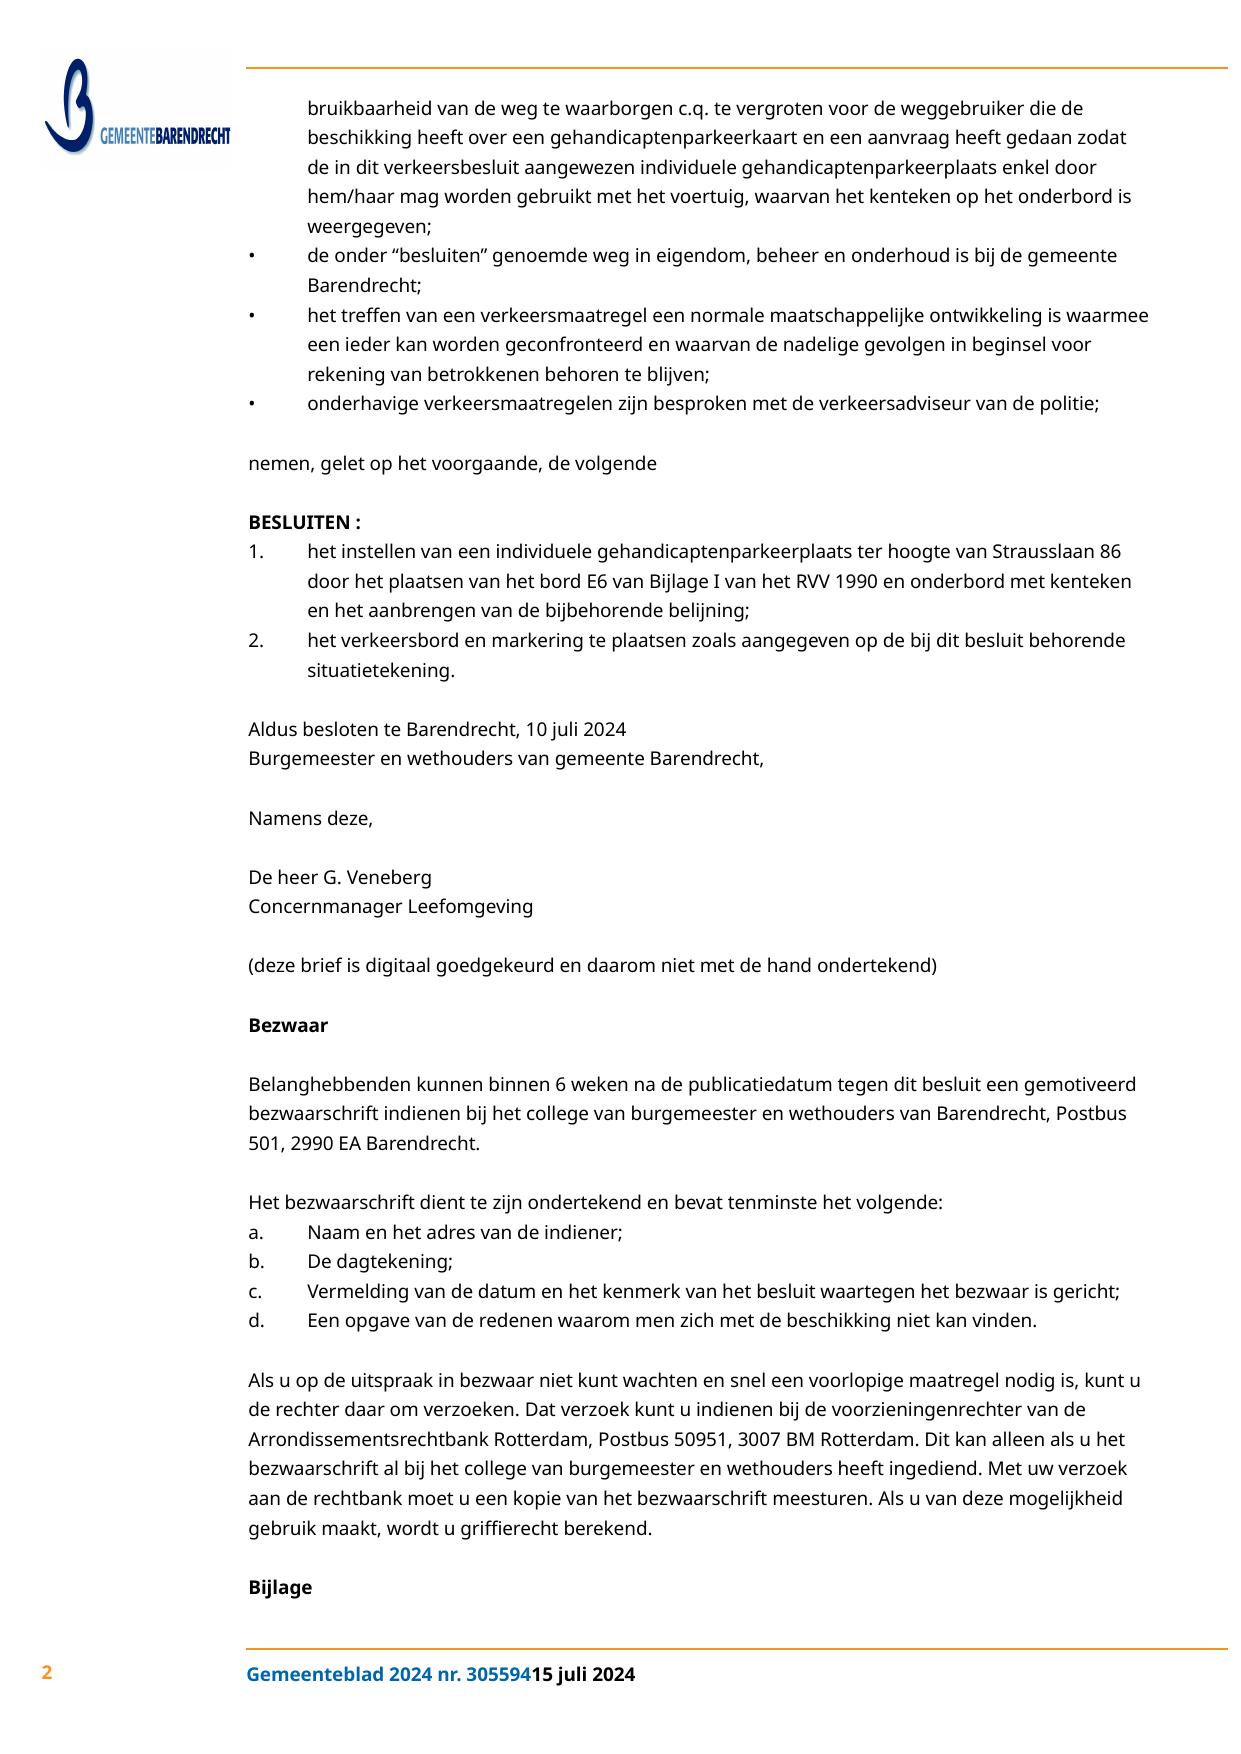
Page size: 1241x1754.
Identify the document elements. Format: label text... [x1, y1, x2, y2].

text nemen, gelet op het voorgaande, de volgende [248, 450, 1152, 476]
text De heer G. Veneberg [248, 864, 1152, 890]
text Het bezwaarschrift dient te zijn ondertekend en bevat tenminste het volgende: [248, 1189, 1152, 1215]
list het verkeersbord en markering te plaatsen zoals aangegeven op de bij dit besluit behorende situatietekening. [248, 627, 1152, 683]
list Een opgave van de redenen waarom men zich met de beschikking niet kan vinden. [248, 1308, 1152, 1333]
list de onder “besluiten” genoemde weg in eigendom, beheer en onderhoud is bij de gemeente Barendrecht; [248, 243, 1152, 298]
list onderhavige verkeersmaatregelen zijn besproken met de verkeersadviseur van de politie; [248, 391, 1152, 416]
text Concernmanager Leefomgeving [248, 893, 1152, 919]
text (deze brief is digitaal goedgekeurd en daarom niet met de hand ondertekend) [248, 953, 1152, 978]
text Burgemeester en wethouders van gemeente Barendrecht, [248, 746, 1152, 771]
text Bezwaar [248, 1012, 1152, 1038]
picture [41, 47, 231, 172]
text BESLUITEN : [248, 509, 1152, 535]
text Aldus besloten te Barendrecht, 10 juli 2024 [248, 716, 1152, 742]
text Namens deze, [248, 805, 1152, 831]
list Naam en het adres van de indiener; [248, 1219, 1152, 1245]
list het instellen van een individuele gehandicaptenparkeerplaats ter hoogte van Strausslaan 86 door het plaatsen van het bord E6 van Bijlage I van het RVV 1990 en onderbord met kenteken en het aanbrengen van de bijbehorende belijning; [248, 538, 1152, 623]
list het treffen van een verkeersmaatregel een normale maatschappelijke ontwikkeling is waarmee een ieder kan worden geconfronteerd en waarvan de nadelige gevolgen in beginsel voor rekening van betrokkenen behoren te blijven; [248, 302, 1152, 387]
list De dagtekening; [248, 1248, 1152, 1274]
text Belanghebbenden kunnen binnen 6 weken na de publicatiedatum tegen dit besluit een gemotiveerd bezwaarschrift indienen bij het college van burgemeester en wethouders van Barendrecht, Postbus 501, 2990 EA Barendrecht. [248, 1071, 1152, 1156]
list bruikbaarheid van de weg te waarborgen c.q. te vergroten voor de weggebruiker die de beschikking heeft over een gehandicaptenparkeerkaart en een aanvraag heeft gedaan zodat de in dit verkeersbesluit aangewezen individuele gehandicaptenparkeerplaats enkel door hem/haar mag worden gebruikt met het voertuig, waarvan het kenteken op het onderbord is weergegeven; [248, 95, 1152, 239]
text Als u op de uitspraak in bezwaar niet kunt wachten en snel een voorlopige maatregel nodig is, kunt u de rechter daar om verzoeken. Dat verzoek kunt u indienen bij de voorzieningenrechter van de Arrondissementsrechtbank Rotterdam, Postbus 50951, 3007 BM Rotterdam. Dit kan alleen als u het bezwaarschrift al bij het college van burgemeester en wethouders heeft ingediend. Met uw verzoek aan de rechtbank moet u een kopie van het bezwaarschrift meesturen. Als u van deze mogelijkheid gebruik maakt, wordt u griffierecht berekend. [248, 1367, 1152, 1541]
list Vermelding van de datum en het kenmerk van het besluit waartegen het bezwaar is gericht; [248, 1278, 1152, 1304]
text Bijlage [248, 1574, 1152, 1600]
